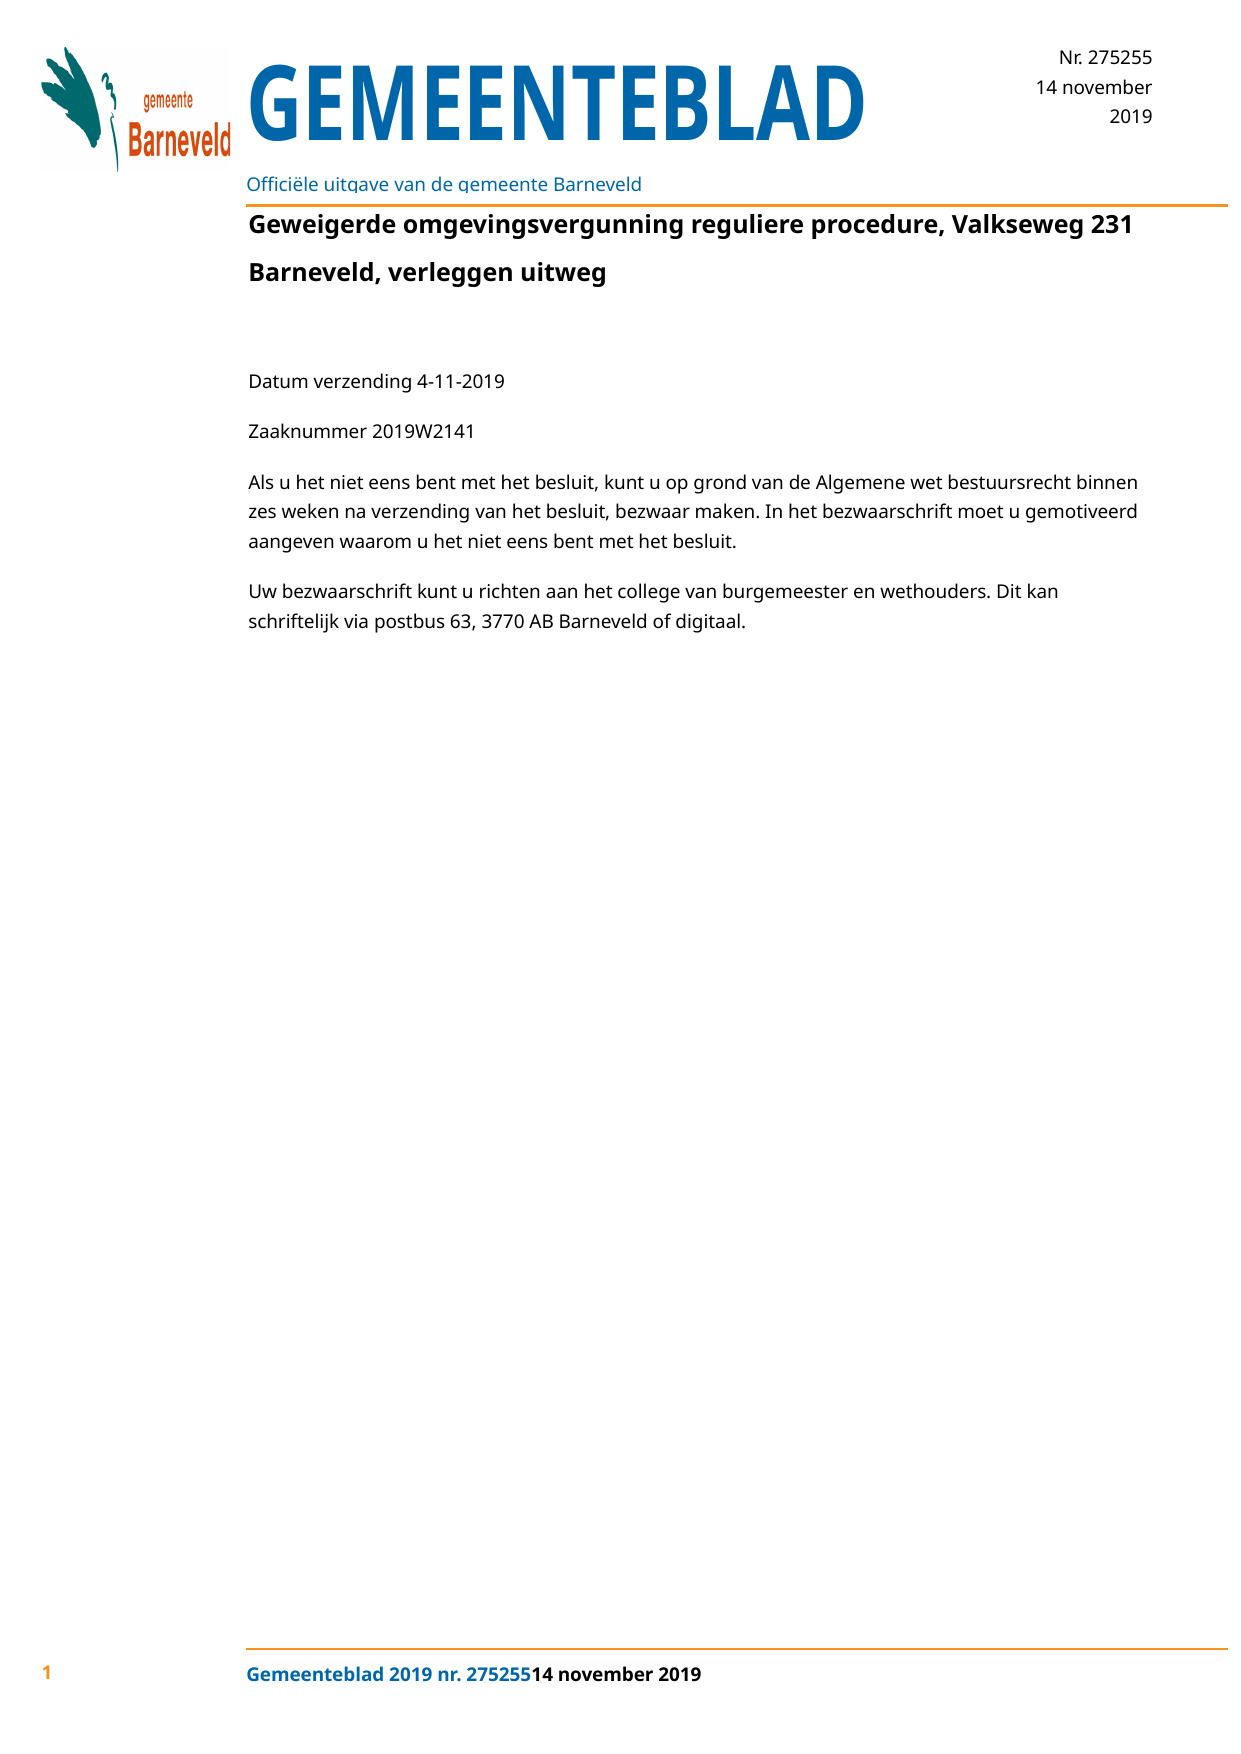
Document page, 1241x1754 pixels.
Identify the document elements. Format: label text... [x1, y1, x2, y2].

text Als u het niet eens bent met het besluit, kunt u op grond van de Algemene wet bestuursrecht binnen zes weken na verzending van het besluit, bezwaar maken. In het bezwaarschrift moet u gemotiveerd aangeven waarom u het niet eens bent met het besluit. [248, 469, 1152, 554]
picture [41, 47, 231, 172]
text Datum verzending 4-11-2019 [248, 368, 1152, 394]
text Uw bezwaarschrift kunt u richten aan het college van burgemeester en wethouders. Dit kan schriftelijk via postbus 63, 3770 AB Barneveld of digitaal. [248, 579, 1152, 634]
text Geweigerde omgevingsvergunning reguliere procedure, Valkseweg 231 Barneveld, verleggen uitweg [248, 207, 1152, 288]
text Zaaknummer 2019W2141 [248, 419, 1152, 444]
